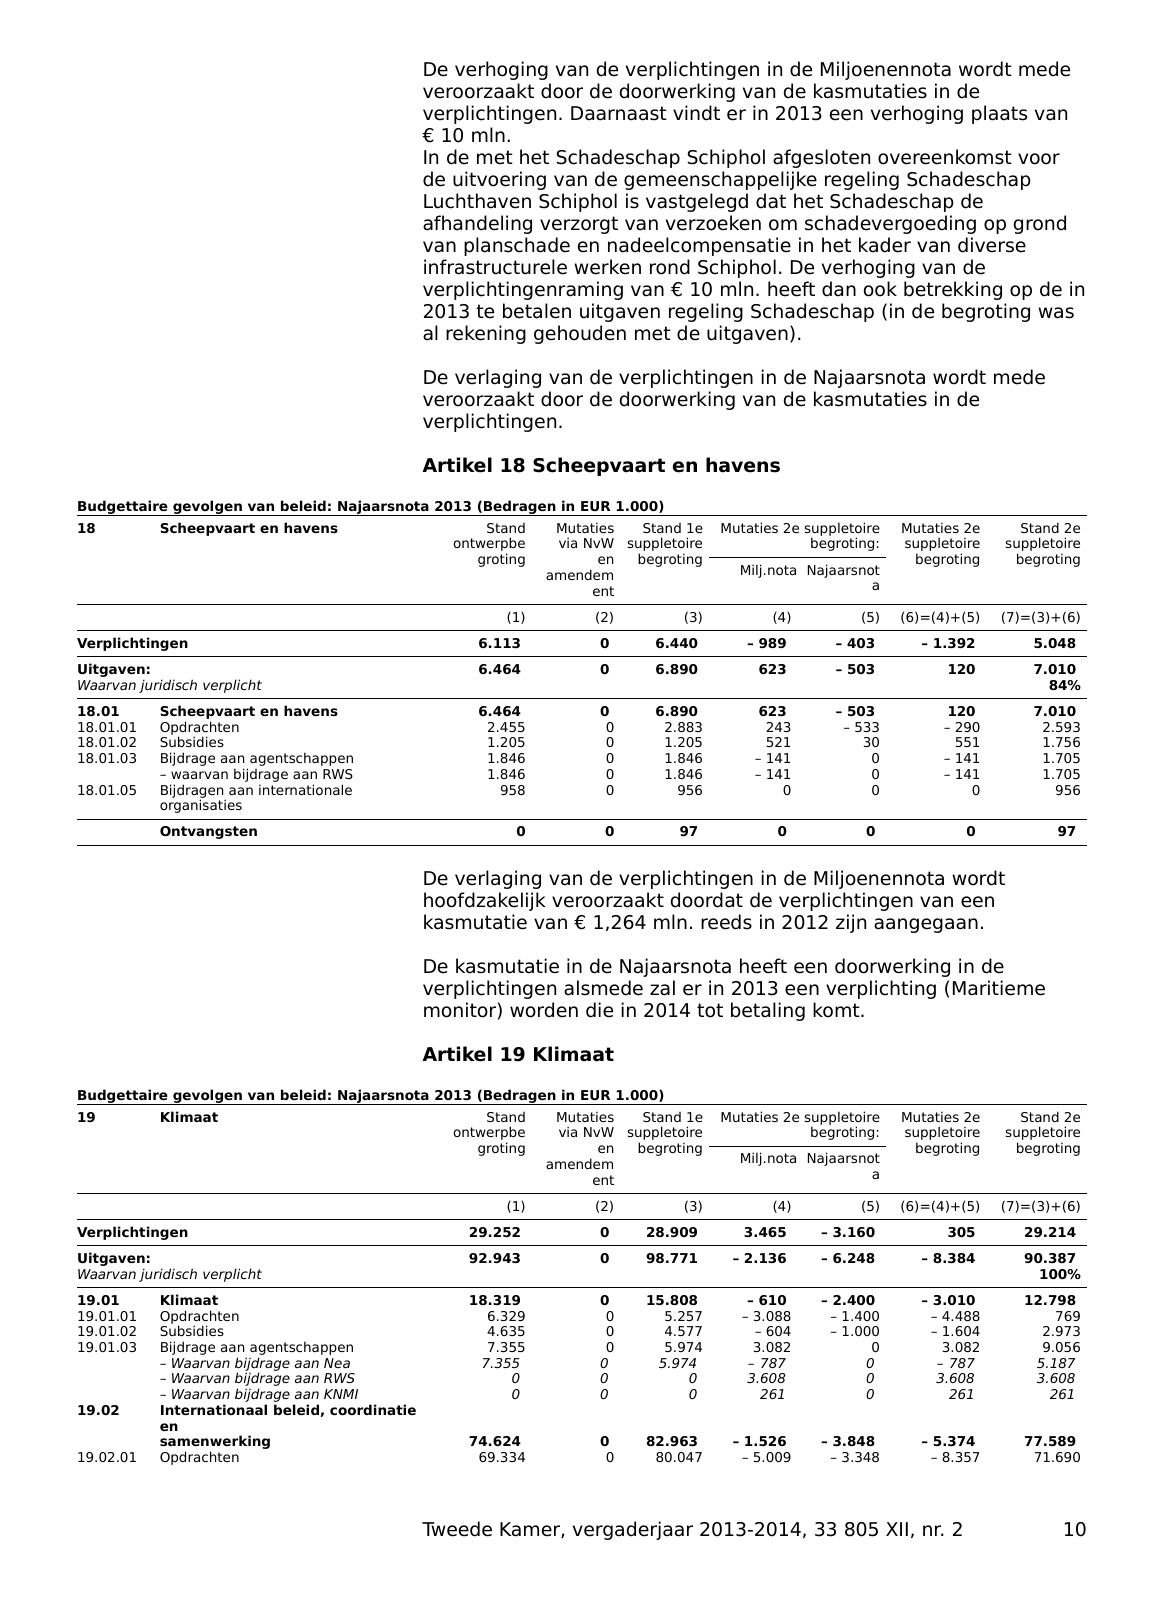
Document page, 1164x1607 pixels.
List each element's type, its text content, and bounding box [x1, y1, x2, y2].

table_cell [531, 1403, 620, 1434]
table_cell – 2.136 [709, 1246, 797, 1266]
table_cell Scheepvaart en havens [154, 516, 443, 604]
table_cell Milj.nota [709, 1147, 797, 1193]
table_cell Mutaties 2e suppletoire begroting: [709, 516, 886, 557]
table_cell Verplichtingen [77, 1220, 443, 1245]
table_cell Opdrachten [154, 719, 443, 735]
table_cell 18.01.01 [77, 719, 153, 735]
table_cell 0 [531, 1434, 620, 1450]
table_cell 0 [531, 1450, 620, 1466]
table_cell 0 [886, 782, 986, 818]
table_cell Opdrachten [154, 1308, 443, 1324]
table_cell 5.257 [620, 1308, 709, 1324]
table_cell 0 [531, 1371, 620, 1387]
table_cell 0 [797, 1371, 886, 1387]
table_cell 80.047 [620, 1450, 709, 1466]
table_cell (2) [531, 605, 620, 630]
table_cell 3.465 [709, 1220, 797, 1245]
table_cell Mutaties 2e suppletoire begroting [886, 516, 986, 604]
table_cell 18 [77, 516, 153, 604]
table_cell samenwerking [154, 1434, 443, 1450]
table_cell – 787 [886, 1356, 986, 1371]
table_cell 15.808 [620, 1288, 709, 1308]
table_cell 0 [531, 1220, 620, 1245]
table_cell 0 [531, 657, 620, 677]
table_cell 7.010 [986, 657, 1087, 677]
table_cell 19.02 [77, 1403, 153, 1434]
table_cell 623 [709, 699, 797, 719]
table_cell Mutaties 2e suppletoire begroting [886, 1105, 986, 1193]
table_cell [77, 1194, 153, 1219]
table_cell (3) [620, 1194, 709, 1219]
table_cell 0 [531, 767, 620, 782]
table_cell Scheepvaart en havens [154, 699, 443, 719]
table_cell 305 [886, 1220, 986, 1245]
table_cell 18.01.05 [77, 782, 153, 818]
table_cell Klimaat [154, 1105, 443, 1193]
table_cell [77, 767, 153, 782]
table_header Budgettaire gevolgen van beleid: Najaarsnota 2013 (Bedragen in EUR 1.000) [77, 1088, 1087, 1104]
table_cell 19.01.02 [77, 1324, 153, 1340]
table_cell [77, 605, 153, 630]
table_cell [620, 678, 709, 698]
table_cell 0 [797, 767, 886, 782]
text De verhoging van de verplichtingen in de Miljoenennota wordt mede veroorzaakt door de doorwerking van de kasmutaties in de verplichtingen. Daarnaast vindt er in 2013 een verhoging plaats van € 10 mln. [422, 59, 1087, 147]
table_cell 98.771 [620, 1246, 709, 1266]
table_cell 84% [986, 678, 1087, 698]
table_cell 3.608 [709, 1371, 797, 1387]
table_cell – 3.088 [709, 1308, 797, 1324]
table_cell 19.01.01 [77, 1308, 153, 1324]
table_cell 0 [797, 1356, 886, 1371]
table_cell 6.440 [620, 631, 709, 656]
table_cell Mutaties 2e suppletoire begroting: [709, 1105, 886, 1146]
table_cell 1.846 [620, 751, 709, 767]
table_cell 5.974 [620, 1356, 709, 1371]
table_cell [77, 1434, 153, 1450]
table_cell 1.705 [986, 751, 1087, 767]
table_cell 19.01 [77, 1288, 153, 1308]
table_cell 956 [620, 782, 709, 818]
table_cell – 610 [709, 1288, 797, 1308]
table_cell Verplichtingen [77, 631, 443, 656]
table_cell 0 [531, 735, 620, 751]
table_cell – 1.526 [709, 1434, 797, 1450]
table_cell Waarvan juridisch verplicht [77, 1266, 443, 1287]
table_cell [797, 1403, 886, 1434]
table_cell Stand 2e suppletoire begroting [986, 516, 1087, 604]
table_cell 5.974 [620, 1340, 709, 1356]
table_cell 92.943 [443, 1246, 531, 1266]
table_cell – 141 [886, 767, 986, 782]
table_cell 29.214 [986, 1220, 1087, 1245]
table_cell 0 [620, 1387, 709, 1403]
table_cell Bijdragen aan internationale organisaties [154, 782, 443, 818]
table_cell [77, 820, 153, 844]
table_cell 18.01.02 [77, 735, 153, 751]
table_cell Najaarsnota [797, 558, 886, 604]
subtitle Artikel 18 Scheepvaart en havens [422, 455, 1087, 477]
table_cell 0 [709, 782, 797, 818]
table_cell 0 [531, 1387, 620, 1403]
table_cell 6.464 [443, 699, 531, 719]
subtitle Artikel 19 Klimaat [422, 1044, 1087, 1066]
table_cell 6.890 [620, 657, 709, 677]
table_cell – Waarvan bijdrage aan RWS [154, 1371, 443, 1387]
table_cell (4) [709, 605, 797, 630]
table_cell – 989 [709, 631, 797, 656]
table_cell Subsidies [154, 735, 443, 751]
table_cell – 1.400 [797, 1308, 886, 1324]
table_cell [709, 678, 797, 698]
table_cell 19 [77, 1105, 153, 1193]
table_cell (7)=(3)+(6) [986, 1194, 1087, 1219]
table_cell Uitgaven: [77, 1246, 443, 1266]
table_cell 97 [620, 820, 709, 844]
table_cell [886, 678, 986, 698]
table_cell 1.205 [620, 735, 709, 751]
table_cell Internationaal beleid, coordinatie en [154, 1403, 443, 1434]
table_cell 0 [531, 1356, 620, 1371]
table_cell 97 [986, 820, 1087, 844]
text De verlaging van de verplichtingen in de Miljoenennota wordt hoofdzakelijk veroorzaakt doordat de verplichtingen van een kasmutatie van € 1,264 mln. reeds in 2012 zijn aangegaan. [422, 868, 1087, 934]
table_cell [443, 1266, 531, 1287]
table_cell 261 [709, 1387, 797, 1403]
table_cell Waarvan juridisch verplicht [77, 678, 443, 698]
table_cell – 3.010 [886, 1288, 986, 1308]
table_cell [531, 1266, 620, 1287]
table_cell (1) [443, 1194, 531, 1219]
table_cell Bijdrage aan agentschappen [154, 751, 443, 767]
table_cell – Waarvan bijdrage aan KNMI [154, 1387, 443, 1403]
table_cell [986, 1403, 1087, 1434]
table_cell Subsidies [154, 1324, 443, 1340]
table_cell 6.113 [443, 631, 531, 656]
table_cell Klimaat [154, 1288, 443, 1308]
table_cell 0 [709, 820, 797, 844]
table_cell Ontvangsten [154, 820, 443, 844]
table_cell 1.846 [443, 751, 531, 767]
table_cell – 3.848 [797, 1434, 886, 1450]
table_cell – Waarvan bijdrage aan Nea [154, 1356, 443, 1371]
table_cell 77.589 [986, 1434, 1087, 1450]
table_cell – 141 [709, 767, 797, 782]
table_cell (3) [620, 605, 709, 630]
table_cell – 1.000 [797, 1324, 886, 1340]
table_cell – 787 [709, 1356, 797, 1371]
table_cell 4.635 [443, 1324, 531, 1340]
table_cell [620, 1403, 709, 1434]
table_cell 0 [531, 820, 620, 844]
table_cell [443, 678, 531, 698]
table_cell 90.387 [986, 1246, 1087, 1266]
table_cell 120 [886, 699, 986, 719]
table_cell 6.890 [620, 699, 709, 719]
table_cell 956 [986, 782, 1087, 818]
table_cell 958 [443, 782, 531, 818]
table_cell 0 [797, 751, 886, 767]
table_cell [77, 1371, 153, 1387]
table_cell 71.690 [986, 1450, 1087, 1466]
table_cell [797, 1266, 886, 1287]
table_cell 0 [531, 719, 620, 735]
table_cell – 3.160 [797, 1220, 886, 1245]
table_cell 3.608 [986, 1371, 1087, 1387]
table_cell 100% [986, 1266, 1087, 1287]
table_cell Stand 2e suppletoire begroting [986, 1105, 1087, 1193]
table_cell 3.082 [709, 1340, 797, 1356]
table_cell – 503 [797, 657, 886, 677]
table_cell 2.593 [986, 719, 1087, 735]
table_cell – 8.357 [886, 1450, 986, 1466]
table_cell – 4.488 [886, 1308, 986, 1324]
table_cell 7.355 [443, 1340, 531, 1356]
table_cell 18.01.03 [77, 751, 153, 767]
table_cell [886, 1266, 986, 1287]
table_cell 19.02.01 [77, 1450, 153, 1466]
table_cell – 533 [797, 719, 886, 735]
table_cell – 5.374 [886, 1434, 986, 1450]
table_cell – 403 [797, 631, 886, 656]
table_cell Milj.nota [709, 558, 797, 604]
table_cell 0 [886, 820, 986, 844]
table_cell – waarvan bijdrage aan RWS [154, 767, 443, 782]
table_cell 3.082 [886, 1340, 986, 1356]
table_cell 0 [531, 1324, 620, 1340]
table_cell 28.909 [620, 1220, 709, 1245]
table_cell 18.319 [443, 1288, 531, 1308]
table_cell 0 [531, 1340, 620, 1356]
table_cell – 290 [886, 719, 986, 735]
table_cell 120 [886, 657, 986, 677]
text De kasmutatie in de Najaarsnota heeft een doorwerking in de verplichtingen alsmede zal er in 2013 een verplichting (Maritieme monitor) worden die in 2014 tot betaling komt. [422, 956, 1087, 1022]
table_header Budgettaire gevolgen van beleid: Najaarsnota 2013 (Bedragen in EUR 1.000) [77, 499, 1087, 515]
table_cell (1) [443, 605, 531, 630]
table_cell 769 [986, 1308, 1087, 1324]
table_cell 1.705 [986, 767, 1087, 782]
table_cell Stand 1e suppletoire begroting [620, 516, 709, 604]
table_cell 0 [443, 820, 531, 844]
table_cell (4) [709, 1194, 797, 1219]
table_cell 0 [531, 631, 620, 656]
table_cell [154, 605, 443, 630]
table_cell 0 [797, 782, 886, 818]
table_cell 5.048 [986, 631, 1087, 656]
table_cell Mutaties via NvW en amendement [531, 516, 620, 604]
table_cell 2.883 [620, 719, 709, 735]
table_cell – 1.604 [886, 1324, 986, 1340]
table_cell – 3.348 [797, 1450, 886, 1466]
table_cell 82.963 [620, 1434, 709, 1450]
table_cell (5) [797, 1194, 886, 1219]
table_cell 0 [443, 1387, 531, 1403]
table_cell Stand ontwerpbegroting [443, 516, 531, 604]
table_cell 2.455 [443, 719, 531, 735]
table_cell Mutaties via NvW en amendement [531, 1105, 620, 1193]
text De verlaging van de verplichtingen in de Najaarsnota wordt mede veroorzaakt door de doorwerking van de kasmutaties in de verplichtingen. [422, 367, 1087, 433]
table_cell – 503 [797, 699, 886, 719]
table_cell [797, 678, 886, 698]
table_cell – 1.392 [886, 631, 986, 656]
table_cell 4.577 [620, 1324, 709, 1340]
table_cell [77, 1356, 153, 1371]
table_cell 19.01.03 [77, 1340, 153, 1356]
table_cell 623 [709, 657, 797, 677]
table_cell 2.973 [986, 1324, 1087, 1340]
table_cell 1.756 [986, 735, 1087, 751]
table_cell 1.205 [443, 735, 531, 751]
table_cell 0 [531, 782, 620, 818]
text In de met het Schadeschap Schiphol afgesloten overeenkomst voor de uitvoering van de gemeenschappelijke regeling Schadeschap Luchthaven Schiphol is vastgelegd dat het Schadeschap de afhandeling verzorgt van verzoeken om schadevergoeding op grond van planschade en nadeelcompensatie in het kader van diverse infrastructurele werken rond Schiphol. De verhoging van de verplichtingenraming van € 10 mln. heeft dan ook betrekking op de in 2013 te betalen uitgaven regeling Schadeschap (in de begroting was al rekening gehouden met de uitgaven). [422, 147, 1087, 345]
table_cell 551 [886, 735, 986, 751]
table_cell 261 [986, 1387, 1087, 1403]
table_cell [77, 1387, 153, 1403]
table_cell 243 [709, 719, 797, 735]
table_cell (5) [797, 605, 886, 630]
table_cell – 8.384 [886, 1246, 986, 1266]
table_cell 1.846 [620, 767, 709, 782]
table_cell 521 [709, 735, 797, 751]
table_cell [886, 1403, 986, 1434]
table_cell 0 [531, 751, 620, 767]
table_cell 0 [531, 1308, 620, 1324]
table_cell (6)=(4)+(5) [886, 1194, 986, 1219]
table_cell Stand ontwerpbegroting [443, 1105, 531, 1193]
table_cell 69.334 [443, 1450, 531, 1466]
table_cell – 141 [886, 751, 986, 767]
table_cell – 604 [709, 1324, 797, 1340]
table_cell 0 [797, 1387, 886, 1403]
table_cell 1.846 [443, 767, 531, 782]
table_cell [709, 1266, 797, 1287]
table_cell 29.252 [443, 1220, 531, 1245]
table_cell 6.329 [443, 1308, 531, 1324]
table_cell [443, 1403, 531, 1434]
table_cell 9.056 [986, 1340, 1087, 1356]
table_cell 261 [886, 1387, 986, 1403]
table_cell Opdrachten [154, 1450, 443, 1466]
table_cell 5.187 [986, 1356, 1087, 1371]
table_cell 0 [531, 1288, 620, 1308]
table_cell 18.01 [77, 699, 153, 719]
table_cell 0 [531, 699, 620, 719]
table_cell 0 [620, 1371, 709, 1387]
table_cell Najaarsnota [797, 1147, 886, 1193]
table_cell 0 [443, 1371, 531, 1387]
table_cell (7)=(3)+(6) [986, 605, 1087, 630]
table_cell [620, 1266, 709, 1287]
table_cell 0 [797, 1340, 886, 1356]
table_cell [154, 1194, 443, 1219]
table_cell (6)=(4)+(5) [886, 605, 986, 630]
table_cell (2) [531, 1194, 620, 1219]
table_cell [709, 1403, 797, 1434]
table_cell 0 [531, 1246, 620, 1266]
table_cell 7.355 [443, 1356, 531, 1371]
table_cell 6.464 [443, 657, 531, 677]
table_cell – 141 [709, 751, 797, 767]
table_cell – 5.009 [709, 1450, 797, 1466]
table_cell 0 [797, 820, 886, 844]
table_cell Bijdrage aan agentschappen [154, 1340, 443, 1356]
table_cell 30 [797, 735, 886, 751]
table_cell 74.624 [443, 1434, 531, 1450]
table_cell 3.608 [886, 1371, 986, 1387]
table_cell 12.798 [986, 1288, 1087, 1308]
table_cell – 2.400 [797, 1288, 886, 1308]
table_cell Stand 1e suppletoire begroting [620, 1105, 709, 1193]
table_cell Uitgaven: [77, 657, 443, 677]
table_cell – 6.248 [797, 1246, 886, 1266]
table_cell [531, 678, 620, 698]
table_cell 7.010 [986, 699, 1087, 719]
